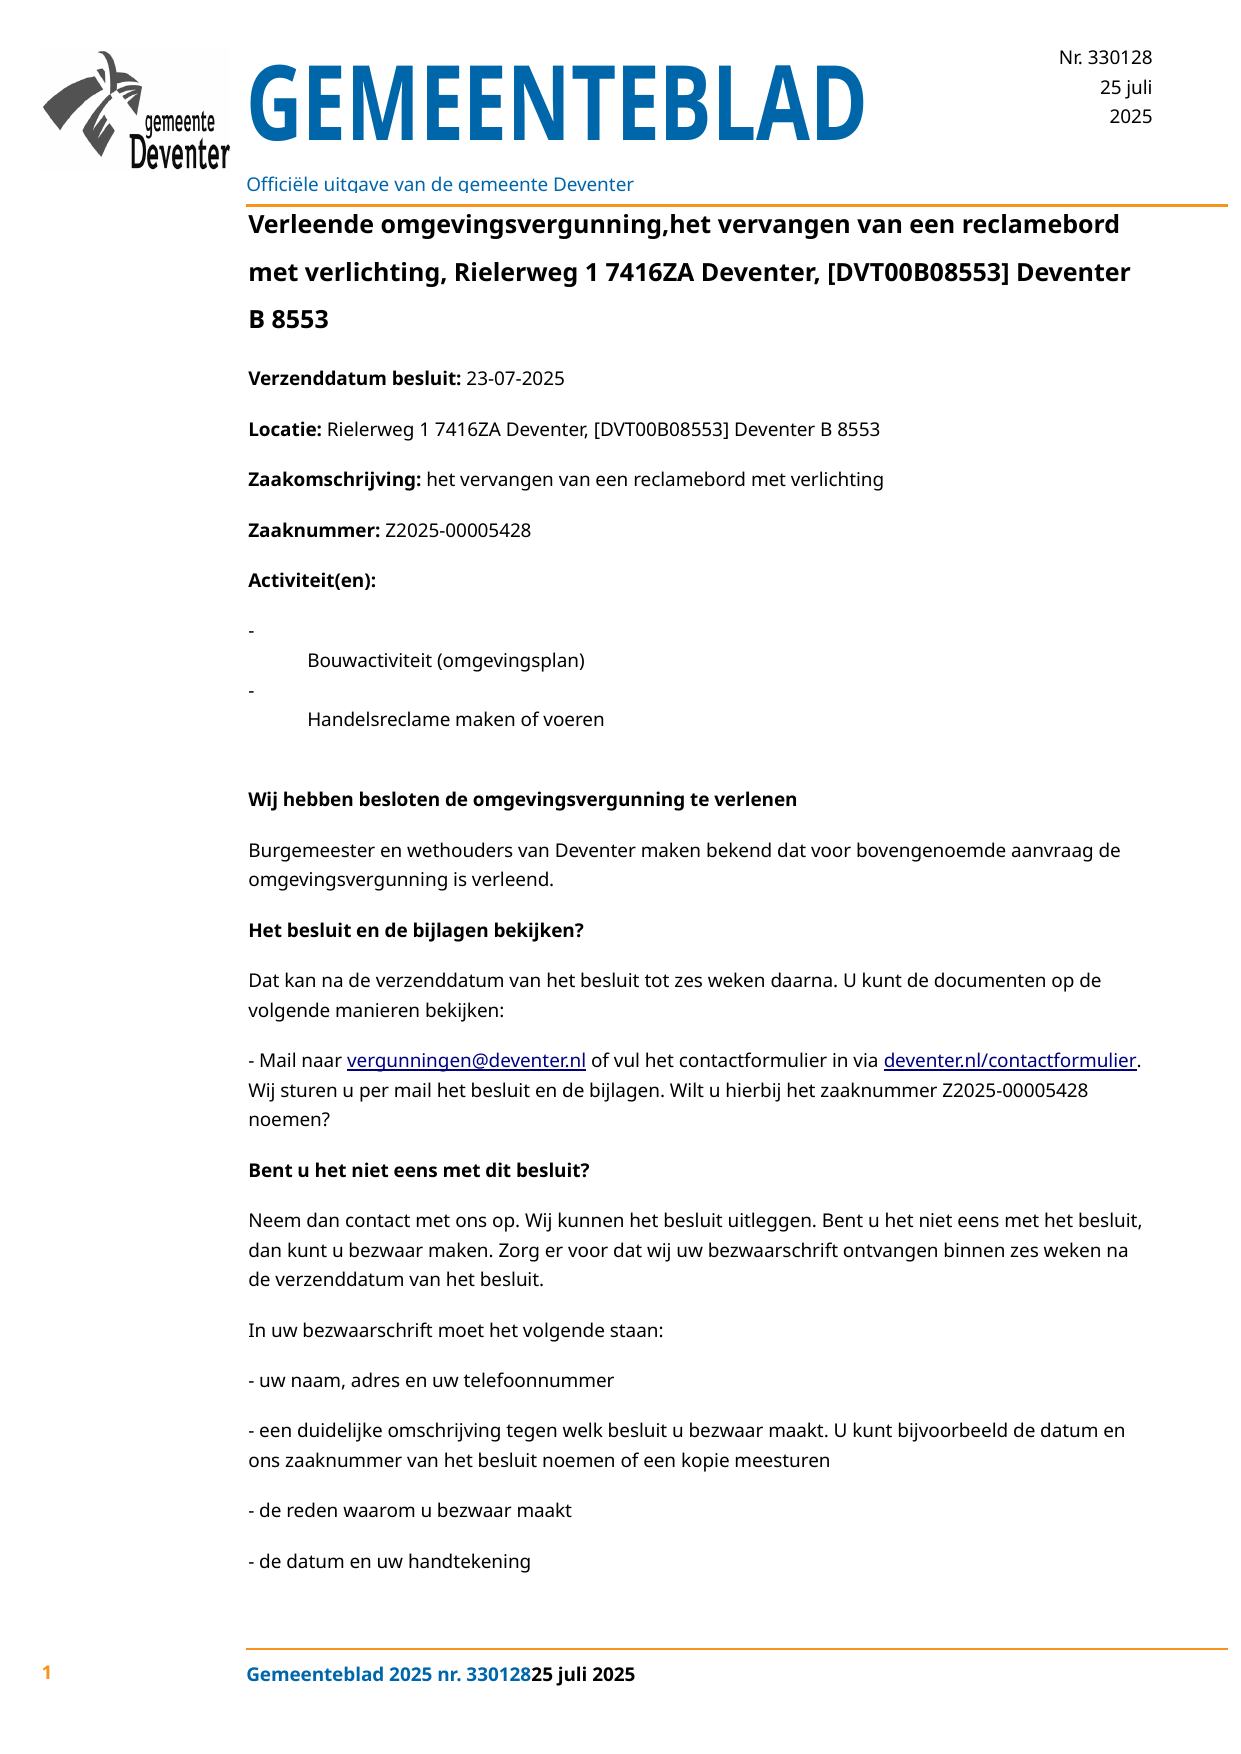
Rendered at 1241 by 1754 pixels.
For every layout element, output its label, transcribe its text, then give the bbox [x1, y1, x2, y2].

picture [41, 47, 231, 172]
text Zaakomschrijving: het vervangen van een reclamebord met verlichting [248, 466, 1152, 492]
text - Mail naar vergunningen@deventer.nl of vul het contactformulier in via deventer.nl/contactformulier. Wij sturen u per mail het besluit en de bijlagen. Wilt u hierbij het zaaknummer Z2025-00005428 noemen? [248, 1047, 1152, 1132]
list Bouwactiviteit (omgevingsplan) [248, 647, 1152, 673]
text Activiteit(en): [248, 567, 1152, 593]
text Bent u het niet eens met dit besluit? [248, 1157, 1152, 1182]
text - een duidelijke omschrijving tegen welk besluit u bezwaar maakt. U kunt bijvoorbeeld de datum en ons zaaknummer van het besluit noemen of een kopie meesturen [248, 1418, 1152, 1473]
text Dat kan na de verzenddatum van het besluit tot zes weken daarna. U kunt de documenten op de volgende manieren bekijken: [248, 967, 1152, 1022]
text - de datum en uw handtekening [248, 1548, 1152, 1574]
text Het besluit en de bijlagen bekijken? [248, 917, 1152, 942]
text In uw bezwaarschrift moet het volgende staan: [248, 1317, 1152, 1342]
text Locatie: Rielerweg 1 7416ZA Deventer, [DVT00B08553] Deventer B 8553 [248, 416, 1152, 442]
text Verleende omgevingsvergunning,het vervangen van een reclamebord met verlichting, Rielerweg 1 7416ZA Deventer, [DVT00B08553] Deventer B 8553 [248, 207, 1152, 336]
text Verzenddatum besluit: 23-07-2025 [248, 366, 1152, 391]
list Handelsreclame maken of voeren [248, 706, 1152, 732]
text - de reden waarom u bezwaar maakt [248, 1498, 1152, 1523]
text Wij hebben besloten de omgevingsvergunning te verlenen [248, 786, 1152, 812]
text Neem dan contact met ons op. Wij kunnen het besluit uitleggen. Bent u het niet eens met het besluit, dan kunt u bezwaar maken. Zorg er voor dat wij uw bezwaarschrift ontvangen binnen zes weken na de verzenddatum van het besluit. [248, 1207, 1152, 1292]
text - uw naam, adres en uw telefoonnummer [248, 1367, 1152, 1393]
text Burgemeester en wethouders van Deventer maken bekend dat voor bovengenoemde aanvraag de omgevingsvergunning is verleend. [248, 837, 1152, 892]
text Zaaknummer: Z2025-00005428 [248, 517, 1152, 542]
